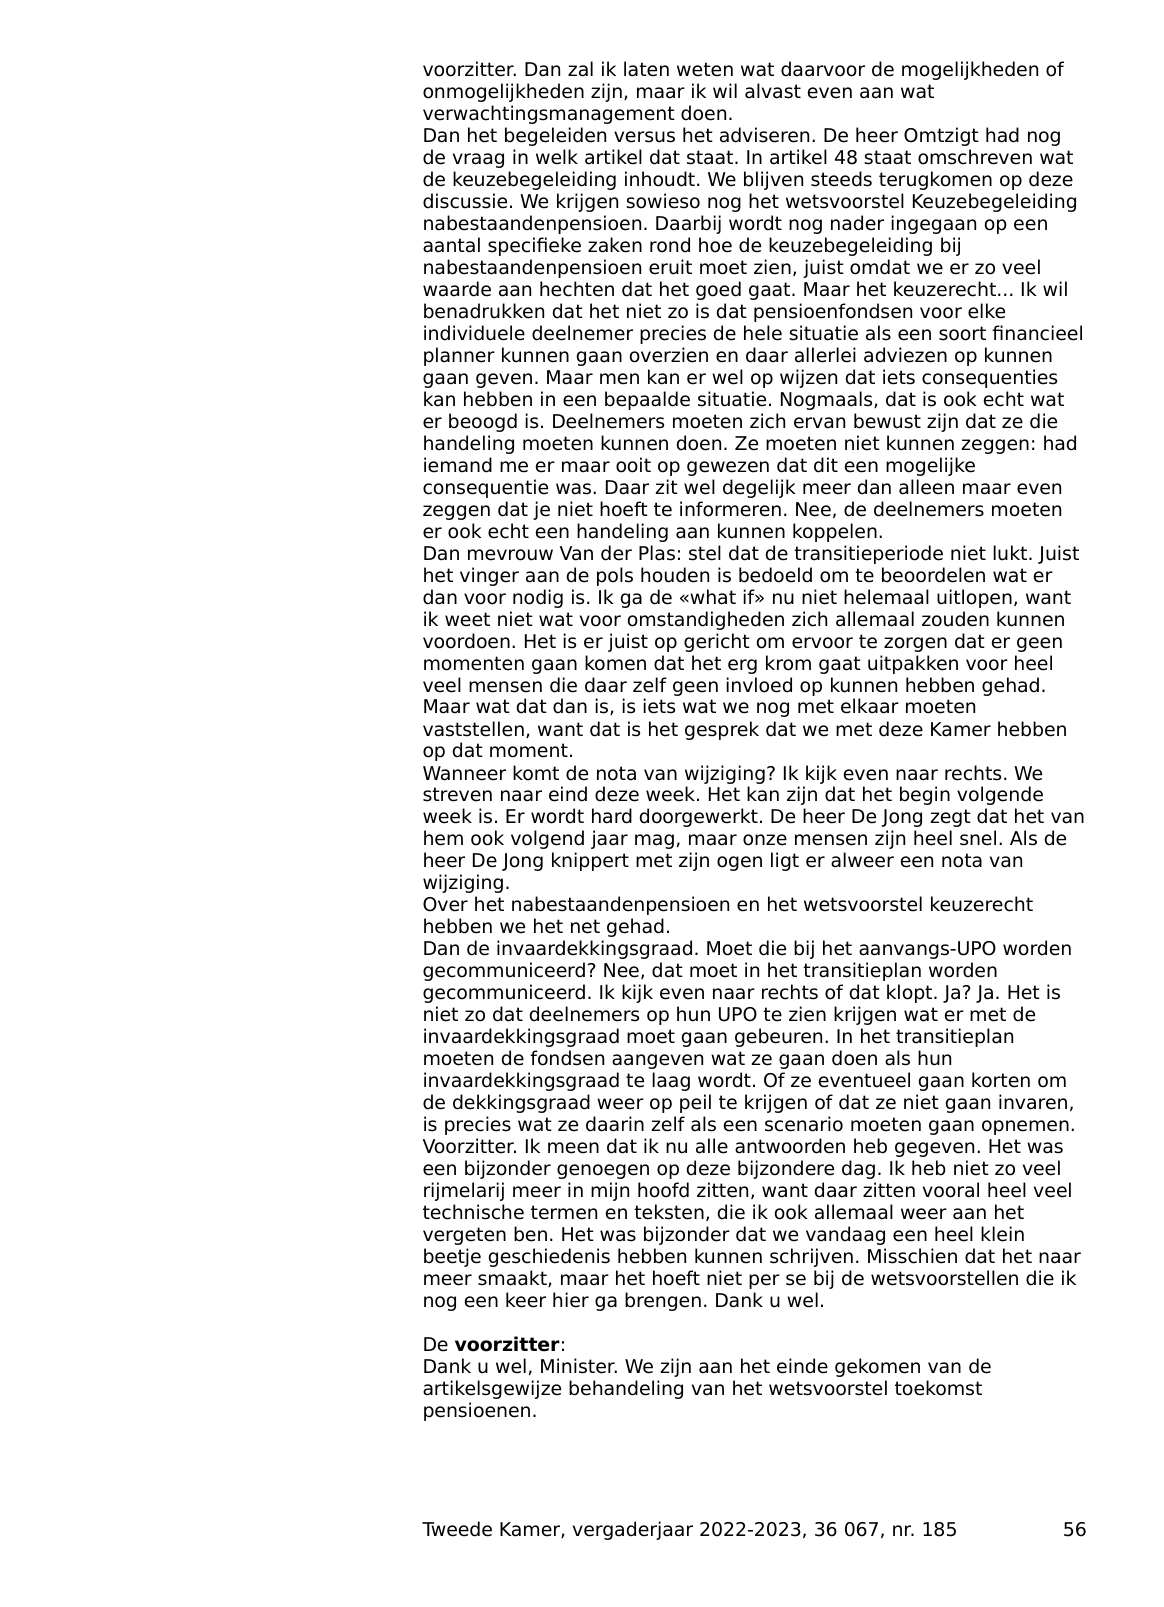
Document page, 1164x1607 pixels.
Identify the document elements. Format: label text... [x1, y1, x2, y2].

text voorzitter. Dan zal ik laten weten wat daarvoor de mogelijkheden of onmogelijkheden zijn, maar ik wil alvast even aan wat verwachtingsmanagement doen. [422, 59, 1087, 125]
text Wanneer komt de nota van wijziging? Ik kijk even naar rechts. We streven naar eind deze week. Het kan zijn dat het begin volgende week is. Er wordt hard doorgewerkt. De heer De Jong zegt dat het van hem ook volgend jaar mag, maar onze mensen zijn heel snel. Als de heer De Jong knippert met zijn ogen ligt er alweer een nota van wijziging. [422, 762, 1087, 894]
text Voorzitter. Ik meen dat ik nu alle antwoorden heb gegeven. Het was een bijzonder genoegen op deze bijzondere dag. Ik heb niet zo veel rijmelarij meer in mijn hoofd zitten, want daar zitten vooral heel veel technische termen en teksten, die ik ook allemaal weer aan het vergeten ben. Het was bijzonder dat we vandaag een heel klein beetje geschiedenis hebben kunnen schrijven. Misschien dat het naar meer smaakt, maar het hoeft niet per se bij de wetsvoorstellen die ik nog een keer hier ga brengen. Dank u wel. [422, 1136, 1087, 1312]
text De voorzitter: [422, 1334, 1087, 1356]
text Dan de invaardekkingsgraad. Moet die bij het aanvangs-UPO worden gecommuniceerd? Nee, dat moet in het transitieplan worden gecommuniceerd. Ik kijk even naar rechts of dat klopt. Ja? Ja. Het is niet zo dat deelnemers op hun UPO te zien krijgen wat er met de invaardekkingsgraad moet gaan gebeuren. In het transitieplan moeten de fondsen aangeven wat ze gaan doen als hun invaardekkingsgraad te laag wordt. Of ze eventueel gaan korten om de dekkingsgraad weer op peil te krijgen of dat ze niet gaan invaren, is precies wat ze daarin zelf als een scenario moeten gaan opnemen. [422, 938, 1087, 1136]
text Over het nabestaandenpensioen en het wetsvoorstel keuzerecht hebben we het net gehad. [422, 894, 1087, 938]
text Dank u wel, Minister. We zijn aan het einde gekomen van de artikelsgewijze behandeling van het wetsvoorstel toekomst pensioenen. [422, 1356, 1087, 1422]
text Dan het begeleiden versus het adviseren. De heer Omtzigt had nog de vraag in welk artikel dat staat. In artikel 48 staat omschreven wat de keuzebegeleiding inhoudt. We blijven steeds terugkomen op deze discussie. We krijgen sowieso nog het wetsvoorstel Keuzebegeleiding nabestaandenpensioen. Daarbij wordt nog nader ingegaan op een aantal specifieke zaken rond hoe de keuzebegeleiding bij nabestaandenpensioen eruit moet zien, juist omdat we er zo veel waarde aan hechten dat het goed gaat. Maar het keuzerecht... Ik wil benadrukken dat het niet zo is dat pensioenfondsen voor elke individuele deelnemer precies de hele situatie als een soort financieel planner kunnen gaan overzien en daar allerlei adviezen op kunnen gaan geven. Maar men kan er wel op wijzen dat iets consequenties kan hebben in een bepaalde situatie. Nogmaals, dat is ook echt wat er beoogd is. Deelnemers moeten zich ervan bewust zijn dat ze die handeling moeten kunnen doen. Ze moeten niet kunnen zeggen: had iemand me er maar ooit op gewezen dat dit een mogelijke consequentie was. Daar zit wel degelijk meer dan alleen maar even zeggen dat je niet hoeft te informeren. Nee, de deelnemers moeten er ook echt een handeling aan kunnen koppelen. [422, 125, 1087, 543]
text Dan mevrouw Van der Plas: stel dat de transitieperiode niet lukt. Juist het vinger aan de pols houden is bedoeld om te beoordelen wat er dan voor nodig is. Ik ga de «what if» nu niet helemaal uitlopen, want ik weet niet wat voor omstandigheden zich allemaal zouden kunnen voordoen. Het is er juist op gericht om ervoor te zorgen dat er geen momenten gaan komen dat het erg krom gaat uitpakken voor heel veel mensen die daar zelf geen invloed op kunnen hebben gehad. Maar wat dat dan is, is iets wat we nog met elkaar moeten vaststellen, want dat is het gesprek dat we met deze Kamer hebben op dat moment. [422, 543, 1087, 762]
